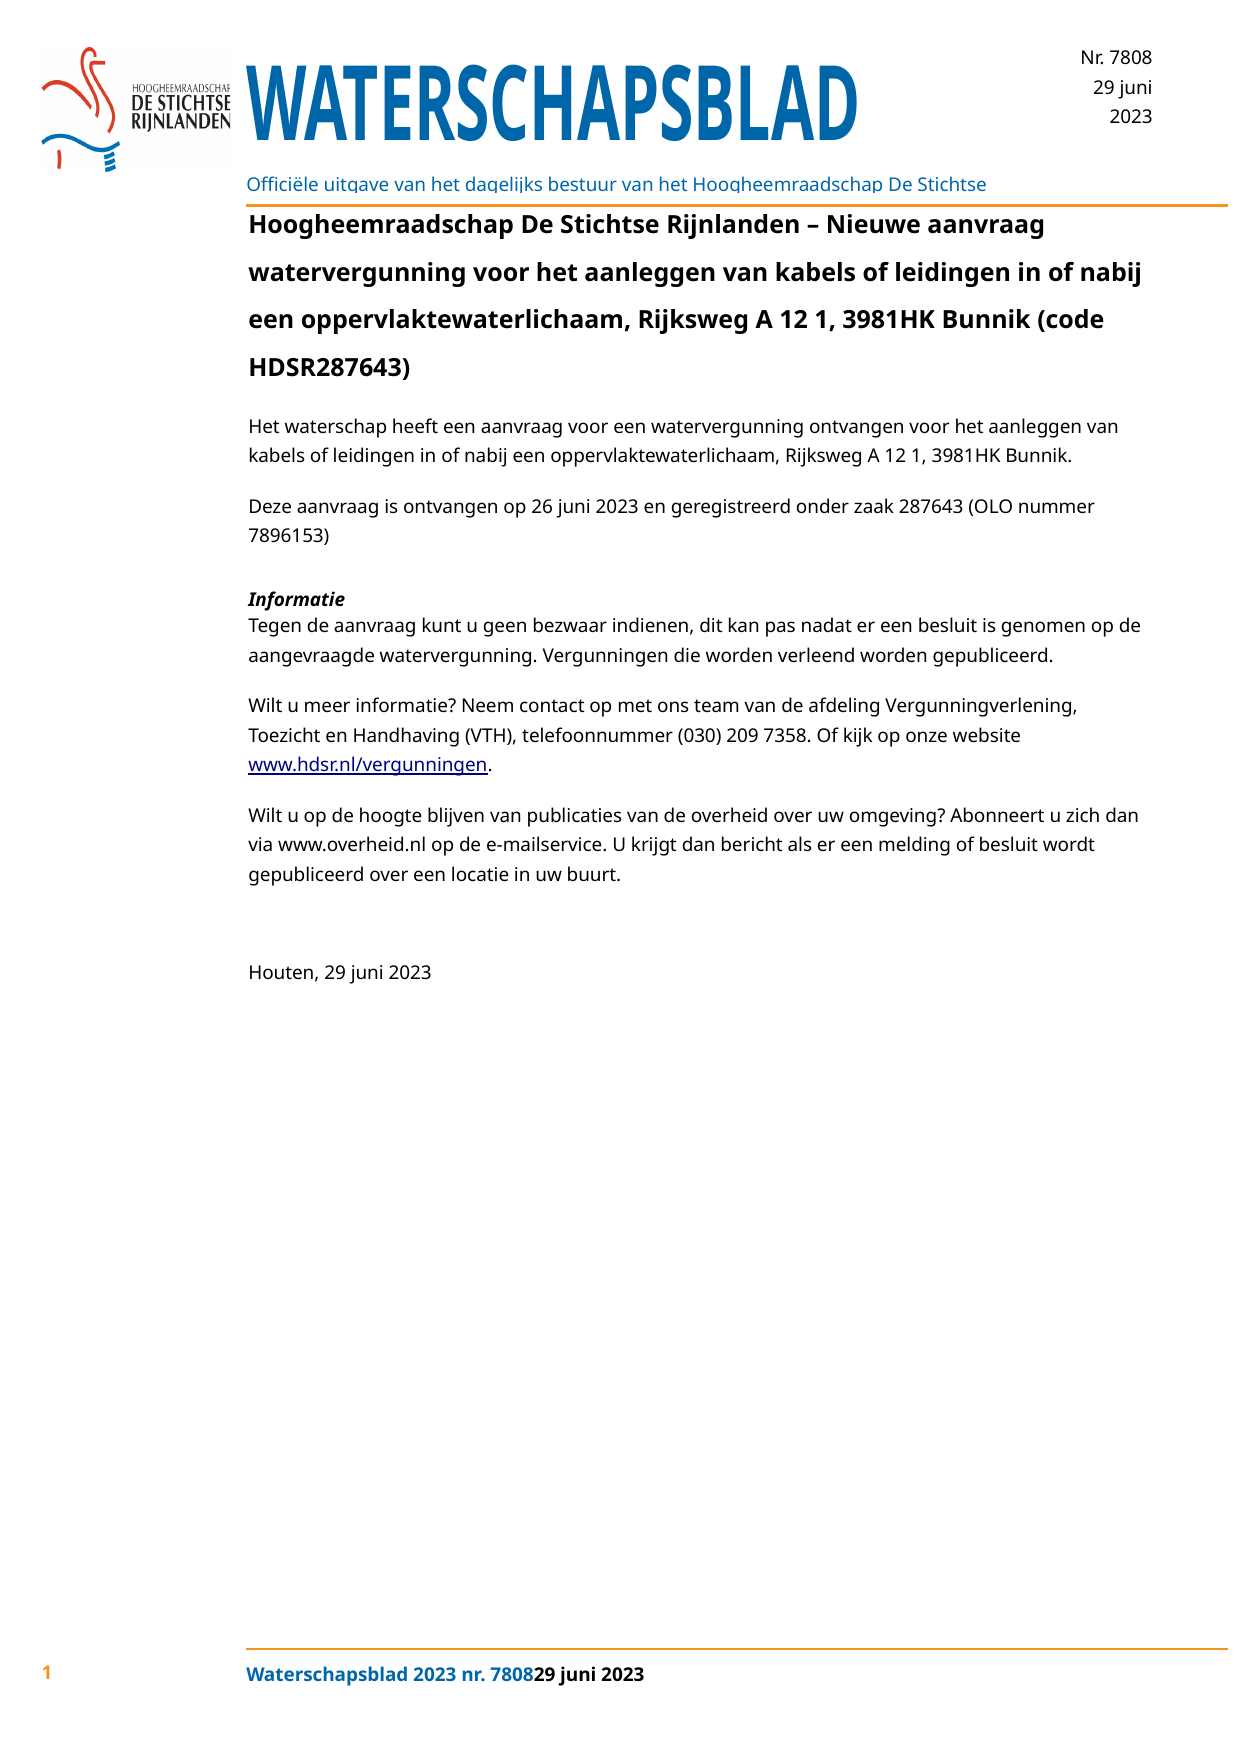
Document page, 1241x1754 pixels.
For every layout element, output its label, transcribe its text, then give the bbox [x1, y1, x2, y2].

text Deze aanvraag is ontvangen op 26 juni 2023 en geregistreerd onder zaak 287643 (OLO nummer 7896153) [248, 493, 1152, 548]
picture [41, 47, 231, 172]
text Wilt u op de hoogte blijven van publicaties van de overheid over uw omgeving? Abonneert u zich dan via www.overheid.nl op de e-mailservice. U krijgt dan bericht als er een melding of besluit wordt gepubliceerd over een locatie in uw buurt. [248, 802, 1152, 887]
text Hoogheemraadschap De Stichtse Rijnlanden – Nieuwe aanvraag watervergunning voor het aanleggen van kabels of leidingen in of nabij een oppervlaktewaterlichaam, Rijksweg A 12 1, 3981HK Bunnik (code HDSR287643) [248, 207, 1152, 384]
text Tegen de aanvraag kunt u geen bezwaar indienen, dit kan pas nadat er een besluit is genomen op de aangevraagde watervergunning. Vergunningen die worden verleend worden gepubliceerd. [248, 612, 1152, 668]
text Houten, 29 juni 2023 [248, 959, 1152, 985]
text Het waterschap heeft een aanvraag voor een watervergunning ontvangen voor het aanleggen van kabels of leidingen in of nabij een oppervlaktewaterlichaam, Rijksweg A 12 1, 3981HK Bunnik. [248, 413, 1152, 468]
text Wilt u meer informatie? Neem contact op met ons team van de afdeling Vergunningverlening, Toezicht en Handhaving (VTH), telefoonnummer (030) 209 7358. Of kijk op onze website www.hdsr.nl/vergunningen. [248, 692, 1152, 777]
text Informatie [248, 587, 1152, 612]
